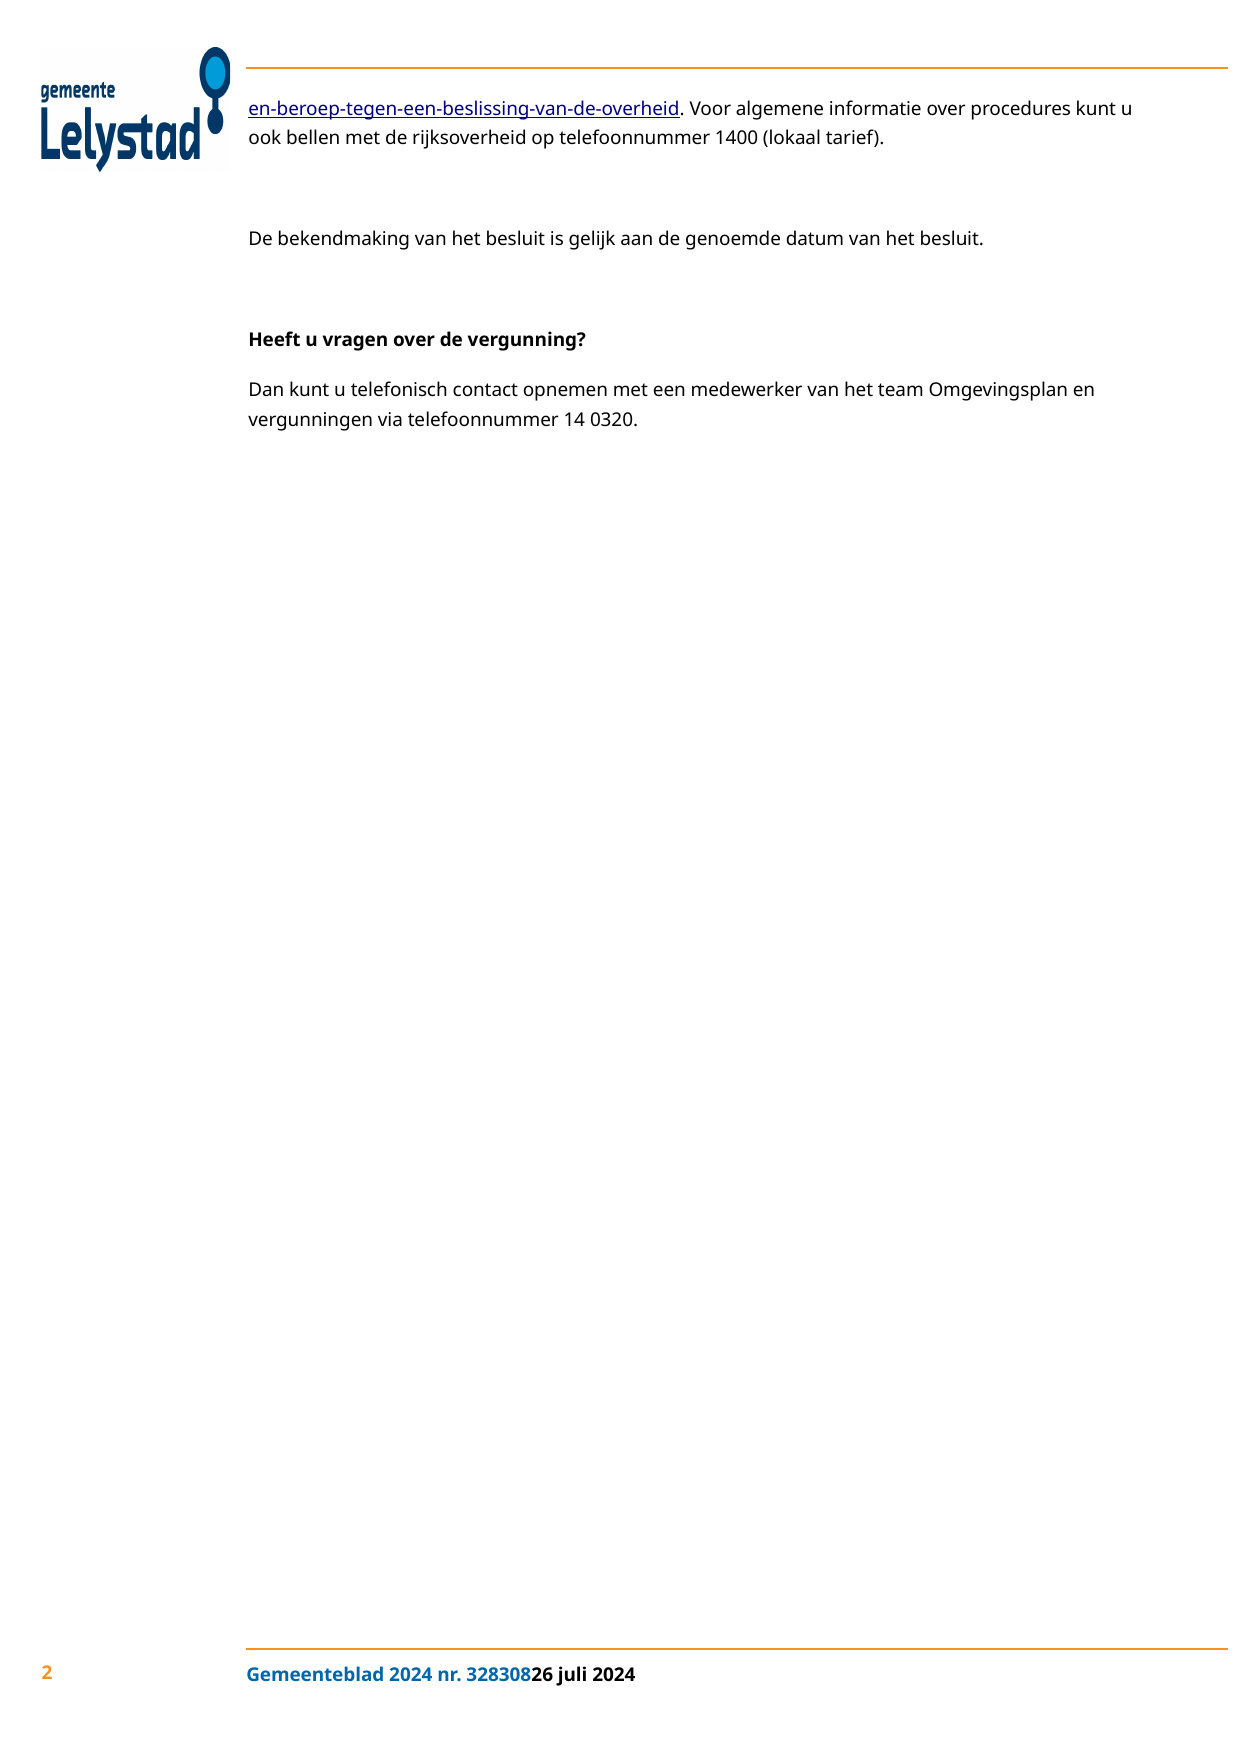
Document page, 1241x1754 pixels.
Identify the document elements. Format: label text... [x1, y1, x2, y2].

text De bekendmaking van het besluit is gelijk aan de genoemde datum van het besluit. [248, 225, 1152, 251]
text Dan kunt u telefonisch contact opnemen met een medewerker van het team Omgevingsplan en vergunningen via telefoonnummer 14 0320. [248, 376, 1152, 432]
picture [41, 47, 231, 172]
text Heeft u vragen over de vergunning? [248, 326, 1152, 352]
text en-beroep-tegen-een-beslissing-van-de-overheid. Voor algemene informatie over procedures kunt u ook bellen met de rijksoverheid op telefoonnummer 1400 (lokaal tarief). [248, 95, 1152, 150]
